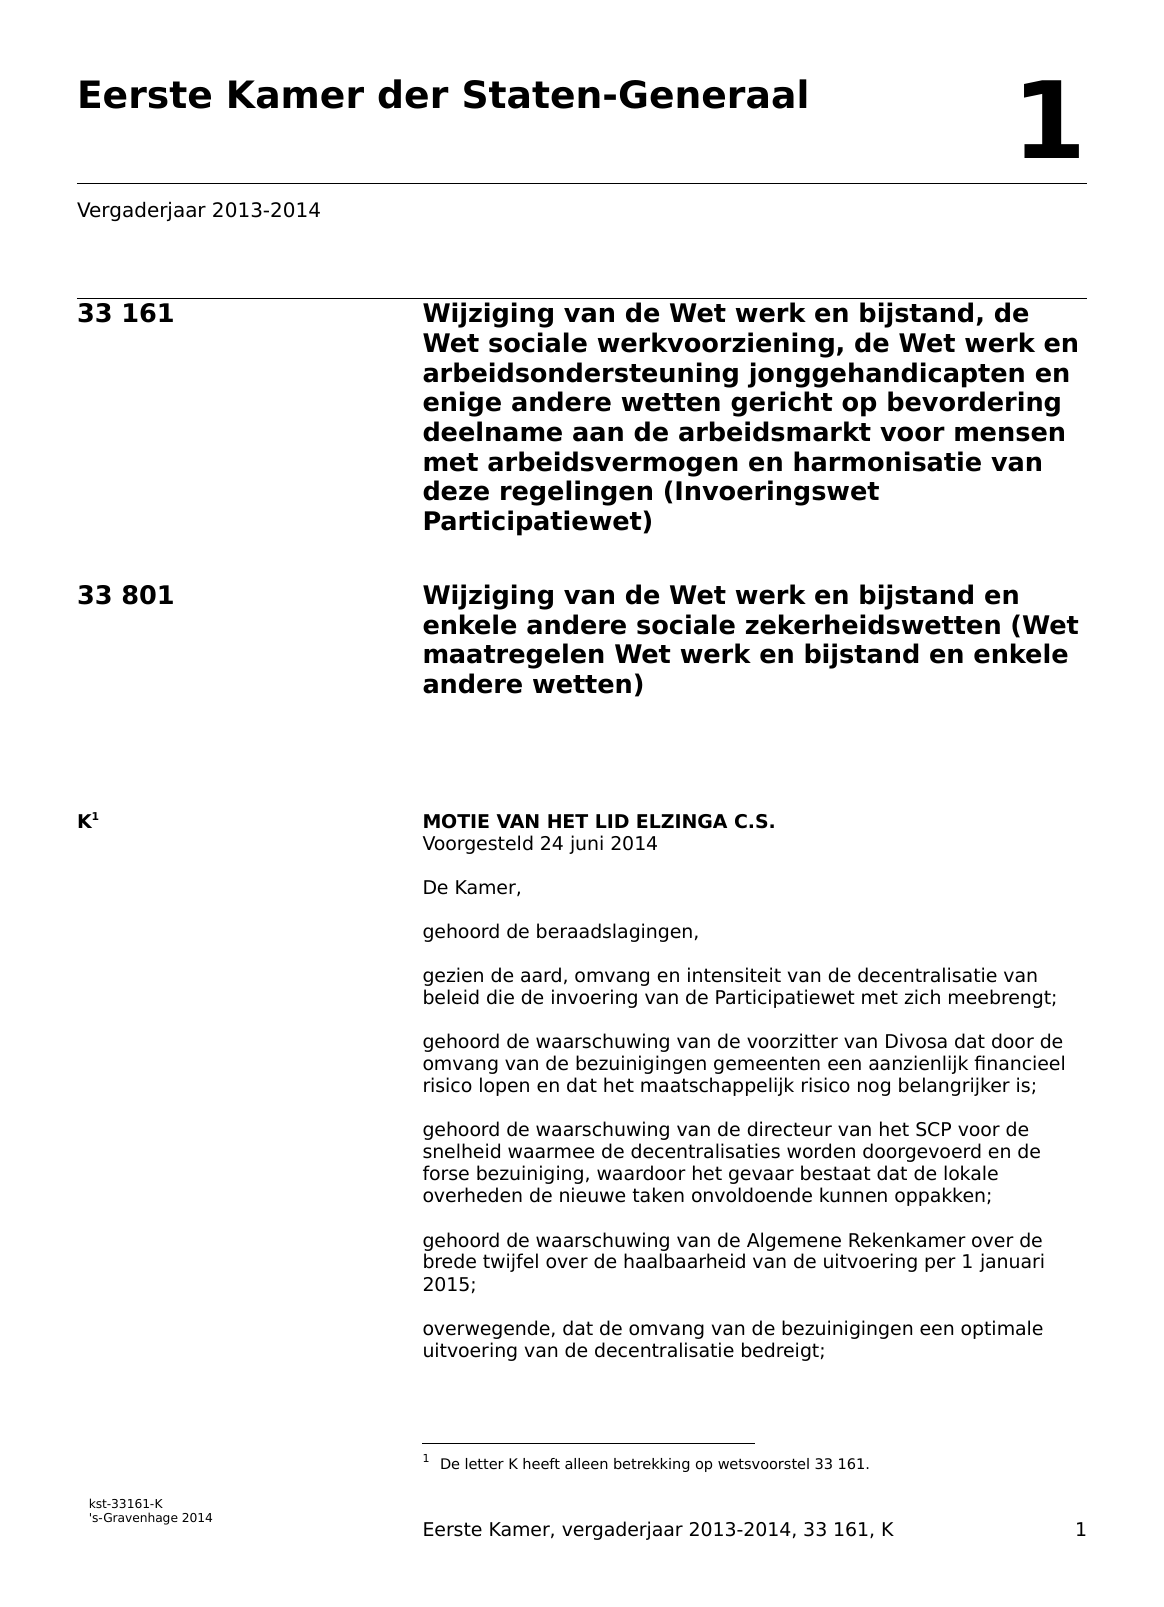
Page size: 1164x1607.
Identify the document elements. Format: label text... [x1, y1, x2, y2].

subtitle K MOTIE VAN HET LID ELZINGA C.S. [77, 811, 1087, 833]
text overwegende, dat de omvang van de bezuinigingen een optimale uitvoering van de decentralisatie bedreigt; [422, 1318, 1087, 1362]
table_header Eerste Kamer der Staten-Generaal [77, 59, 886, 183]
subtitle 33 161 Wijziging van de Wet werk en bijstand, de Wet sociale werkvoorziening, de Wet werk en arbeidsondersteuning jonggehandicapten en enige andere wetten gericht op bevordering deelname aan de arbeidsmarkt voor mensen met arbeidsvermogen en harmonisatie van deze regelingen (Invoeringswet Participatiewet) [77, 299, 1087, 536]
text gehoord de waarschuwing van de Algemene Rekenkamer over de brede twijfel over de haalbaarheid van de uitvoering per 1 januari 2015; [422, 1229, 1087, 1295]
table_cell Vergaderjaar 2013-2014 [77, 184, 1087, 298]
text 's-Gravenhage 2014 [88, 1511, 323, 1525]
text De letter K heeft alleen betrekking op wetsvoorstel 33 161. [422, 1452, 1087, 1474]
text gehoord de beraadslagingen, [422, 921, 1087, 943]
text kst-33161-K [88, 1497, 323, 1511]
text gehoord de waarschuwing van de directeur van het SCP voor de snelheid waarmee de decentralisaties worden doorgevoerd en de forse bezuiniging, waardoor het gevaar bestaat dat de lokale overheden de nieuwe taken onvoldoende kunnen oppakken; [422, 1119, 1087, 1207]
table_header 1 [886, 59, 1087, 183]
text De Kamer, [422, 877, 1087, 899]
text gehoord de waarschuwing van de voorzitter van Divosa dat door de omvang van de bezuinigingen gemeenten een aanzienlijk financieel risico lopen en dat het maatschappelijk risico nog belangrijker is; [422, 1031, 1087, 1097]
text Voorgesteld 24 juni 2014 [422, 833, 1087, 854]
subtitle 33 801 Wijziging van de Wet werk en bijstand en enkele andere sociale zekerheidswetten (Wet maatregelen Wet werk en bijstand en enkele andere wetten) [77, 581, 1087, 699]
text gezien de aard, omvang en intensiteit van de decentralisatie van beleid die de invoering van de Participatiewet met zich meebrengt; [422, 965, 1087, 1009]
